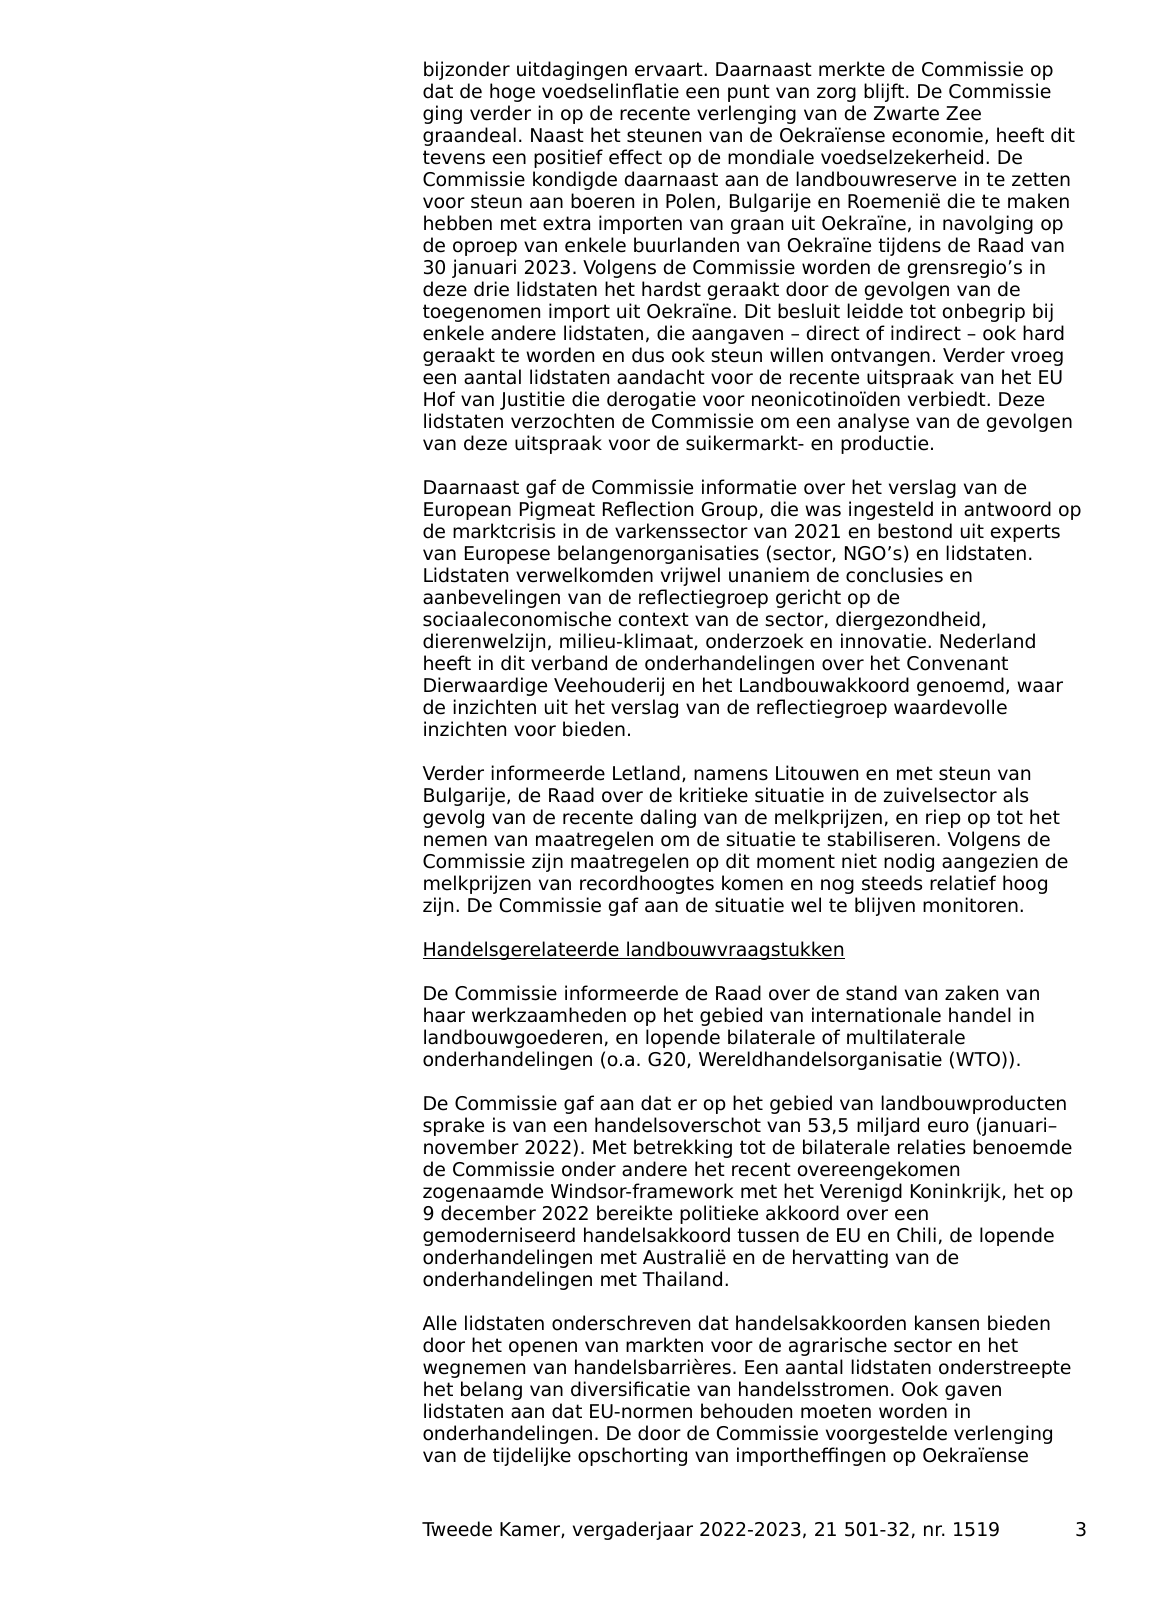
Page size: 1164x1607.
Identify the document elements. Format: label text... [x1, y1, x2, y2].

subtitle Handelsgerelateerde landbouwvraagstukken [422, 939, 1087, 961]
text De Commissie gaf aan dat er op het gebied van landbouwproducten sprake is van een handelsoverschot van 53,5 miljard euro (januari–november 2022). Met betrekking tot de bilaterale relaties benoemde de Commissie onder andere het recent overeengekomen zogenaamde Windsor-framework met het Verenigd Koninkrijk, het op 9 december 2022 bereikte politieke akkoord over een gemoderniseerd handelsakkoord tussen de EU en Chili, de lopende onderhandelingen met Australië en de hervatting van de onderhandelingen met Thailand. [422, 1093, 1087, 1291]
text De Commissie informeerde de Raad over de stand van zaken van haar werkzaamheden op het gebied van internationale handel in landbouwgoederen, en lopende bilaterale of multilaterale onderhandelingen (o.a. G20, Wereldhandelsorganisatie (WTO)). [422, 983, 1087, 1071]
text bijzonder uitdagingen ervaart. Daarnaast merkte de Commissie op dat de hoge voedselinflatie een punt van zorg blijft. De Commissie ging verder in op de recente verlenging van de Zwarte Zee graandeal. Naast het steunen van de Oekraïense economie, heeft dit tevens een positief effect op de mondiale voedselzekerheid. De Commissie kondigde daarnaast aan de landbouwreserve in te zetten voor steun aan boeren in Polen, Bulgarije en Roemenië die te maken hebben met extra importen van graan uit Oekraïne, in navolging op de oproep van enkele buurlanden van Oekraïne tijdens de Raad van 30 januari 2023. Volgens de Commissie worden de grensregio’s in deze drie lidstaten het hardst geraakt door de gevolgen van de toegenomen import uit Oekraïne. Dit besluit leidde tot onbegrip bij enkele andere lidstaten, die aangaven – direct of indirect – ook hard geraakt te worden en dus ook steun willen ontvangen. Verder vroeg een aantal lidstaten aandacht voor de recente uitspraak van het EU Hof van Justitie die derogatie voor neonicotinoïden verbiedt. Deze lidstaten verzochten de Commissie om een analyse van de gevolgen van deze uitspraak voor de suikermarkt- en productie. [422, 59, 1087, 455]
text Daarnaast gaf de Commissie informatie over het verslag van de European Pigmeat Reflection Group, die was ingesteld in antwoord op de marktcrisis in de varkenssector van 2021 en bestond uit experts van Europese belangenorganisaties (sector, NGO’s) en lidstaten. Lidstaten verwelkomden vrijwel unaniem de conclusies en aanbevelingen van de reflectiegroep gericht op de sociaaleconomische context van de sector, diergezondheid, dierenwelzijn, milieu-klimaat, onderzoek en innovatie. Nederland heeft in dit verband de onderhandelingen over het Convenant Dierwaardige Veehouderij en het Landbouwakkoord genoemd, waar de inzichten uit het verslag van de reflectiegroep waardevolle inzichten voor bieden. [422, 477, 1087, 741]
text Verder informeerde Letland, namens Litouwen en met steun van Bulgarije, de Raad over de kritieke situatie in de zuivelsector als gevolg van de recente daling van de melkprijzen, en riep op tot het nemen van maatregelen om de situatie te stabiliseren. Volgens de Commissie zijn maatregelen op dit moment niet nodig aangezien de melkprijzen van recordhoogtes komen en nog steeds relatief hoog zijn. De Commissie gaf aan de situatie wel te blijven monitoren. [422, 763, 1087, 917]
text Alle lidstaten onderschreven dat handelsakkoorden kansen bieden door het openen van markten voor de agrarische sector en het wegnemen van handelsbarrières. Een aantal lidstaten onderstreepte het belang van diversificatie van handelsstromen. Ook gaven lidstaten aan dat EU-normen behouden moeten worden in onderhandelingen. De door de Commissie voorgestelde verlenging van de tijdelijke opschorting van importheffingen op Oekraïense [422, 1313, 1087, 1467]
